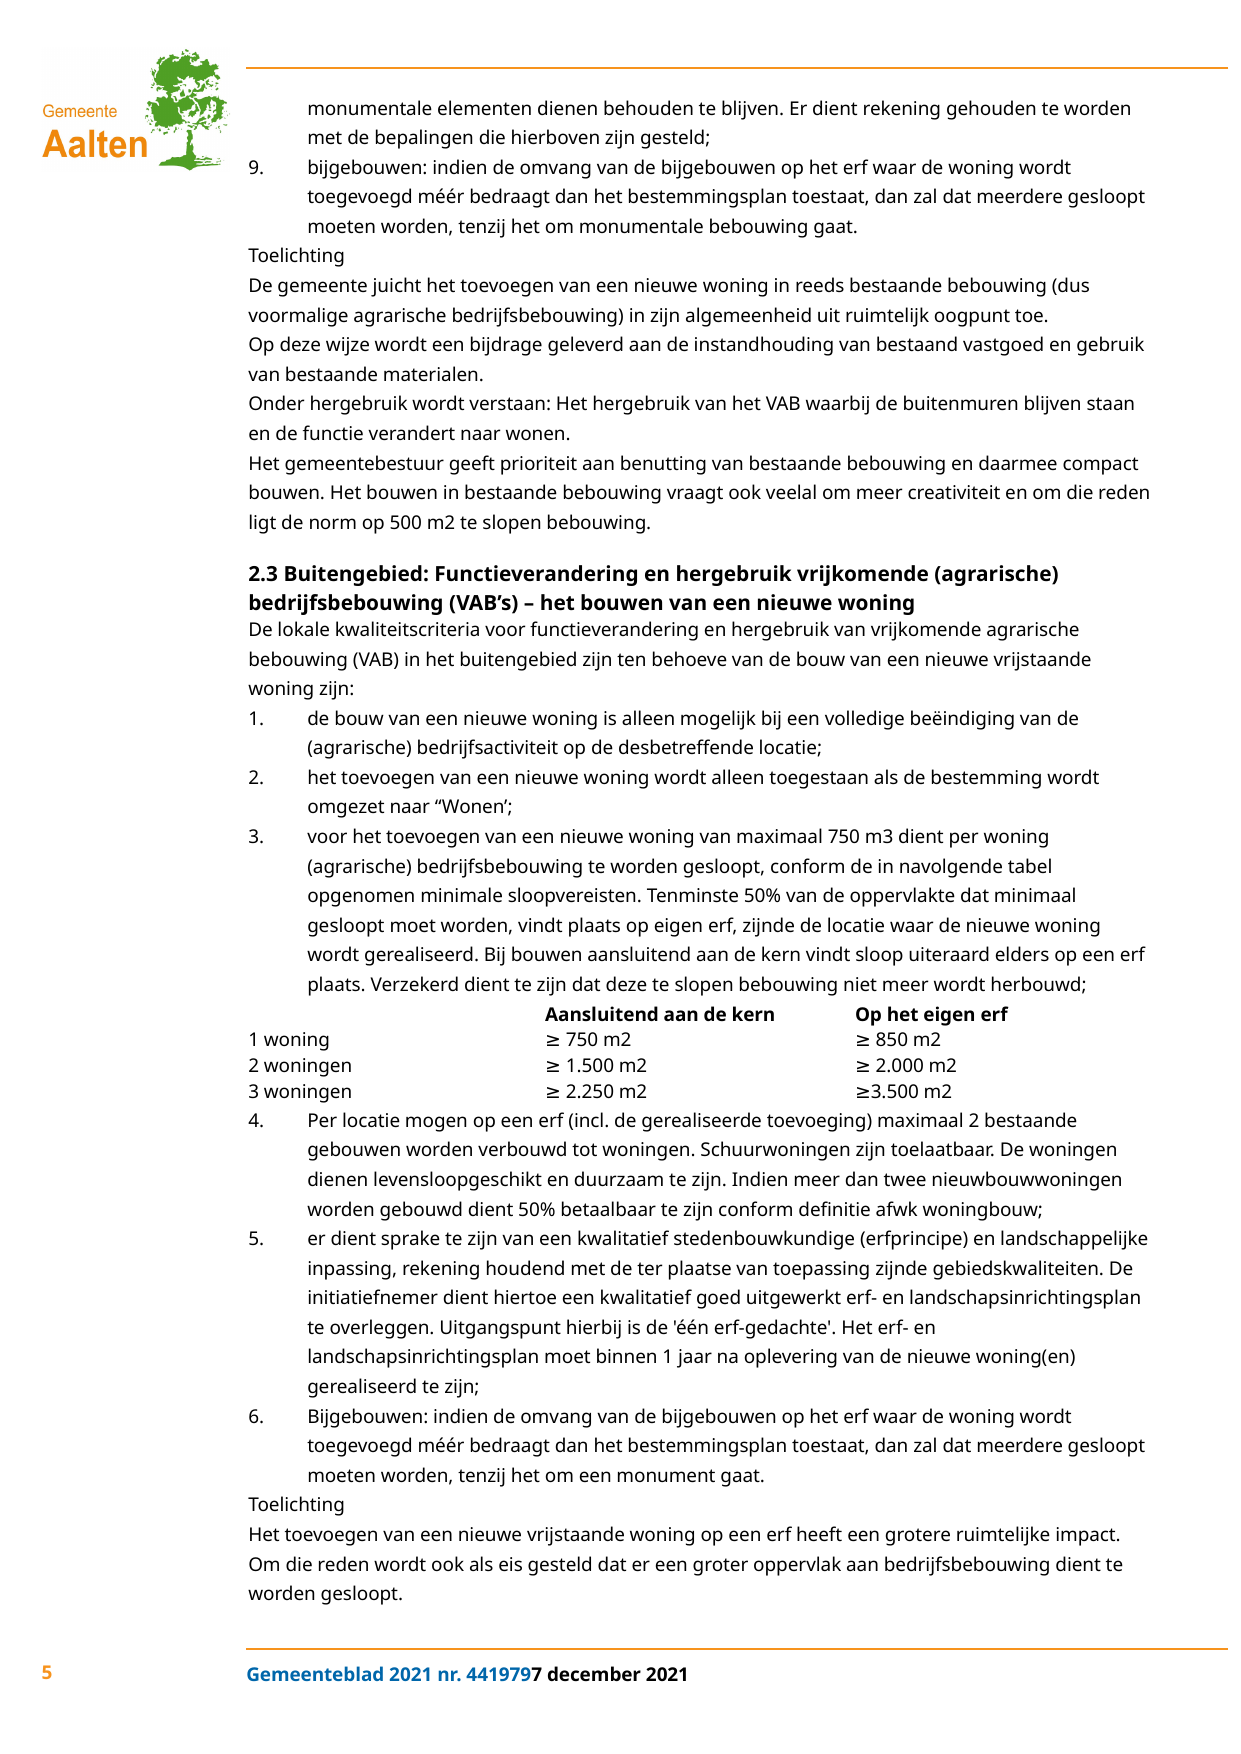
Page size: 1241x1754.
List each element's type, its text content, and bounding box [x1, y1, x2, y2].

text 2.3 Buitengebied: Functieverandering en hergebruik vrijkomende (agrarische) bedrijfsbebouwing (VAB’s) – het bouwen van een nieuwe woning [248, 559, 1152, 616]
table_cell ≥ 850 m2 [855, 1027, 1152, 1052]
list monumentale elementen dienen behouden te blijven. Er dient rekening gehouden te worden met de bepalingen die hierboven zijn gesteld; [248, 95, 1152, 150]
table_cell ≥ 750 m2 [545, 1027, 855, 1052]
list voor het toevoegen van een nieuwe woning van maximaal 750 m3 dient per woning (agrarische) bedrijfsbebouwing te worden gesloopt, conform de in navolgende tabel opgenomen minimale sloopvereisten. Tenminste 50% van de oppervlakte dat minimaal gesloopt moet worden, vindt plaats op eigen erf, zijnde de locatie waar de nieuwe woning wordt gerealiseerd. Bij bouwen aansluitend aan de kern vindt sloop uiteraard elders op een erf plaats. Verzekerd dient te zijn dat deze te slopen bebouwing niet meer wordt herbouwd; [248, 823, 1152, 997]
table_cell ≥3.500 m2 [855, 1078, 1152, 1104]
table_header [248, 1001, 545, 1027]
table_cell 2 woningen [248, 1053, 545, 1078]
table_header Aansluitend aan de kern [545, 1001, 855, 1027]
list de bouw van een nieuwe woning is alleen mogelijk bij een volledige beëindiging van de (agrarische) bedrijfsactiviteit op de desbetreffende locatie; [248, 705, 1152, 760]
list Bijgebouwen: indien de omvang van de bijgebouwen op het erf waar de woning wordt toegevoegd méér bedraagt dan het bestemmingsplan toestaat, dan zal dat meerdere gesloopt moeten worden, tenzij het om een monument gaat. [248, 1403, 1152, 1488]
text Op deze wijze wordt een bijdrage geleverd aan de instandhouding van bestaand vastgoed en gebruik van bestaande materialen. [248, 331, 1152, 387]
table_header Op het eigen erf [855, 1001, 1152, 1027]
list bijgebouwen: indien de omvang van de bijgebouwen op het erf waar de woning wordt toegevoegd méér bedraagt dan het bestemmingsplan toestaat, dan zal dat meerdere gesloopt moeten worden, tenzij het om monumentale bebouwing gaat. [248, 154, 1152, 239]
text Het gemeentebestuur geeft prioriteit aan benutting van bestaande bebouwing en daarmee compact bouwen. Het bouwen in bestaande bebouwing vraagt ook veelal om meer creativiteit en om die reden ligt de norm op 500 m2 te slopen bebouwing. [248, 450, 1152, 535]
text Onder hergebruik wordt verstaan: Het hergebruik van het VAB waarbij de buitenmuren blijven staan en de functie verandert naar wonen. [248, 391, 1152, 446]
text Toelichting [248, 243, 1152, 268]
picture [41, 47, 231, 172]
list er dient sprake te zijn van een kwalitatief stedenbouwkundige (erfprincipe) en landschappelijke inpassing, rekening houdend met de ter plaatse van toepassing zijnde gebiedskwaliteiten. De initiatiefnemer dient hiertoe een kwalitatief goed uitgewerkt erf- en landschapsinrichtingsplan te overleggen. Uitgangspunt hierbij is de 'één erf-gedachte'. Het erf- en landschapsinrichtingsplan moet binnen 1 jaar na oplevering van de nieuwe woning(en) gerealiseerd te zijn; [248, 1225, 1152, 1399]
list Per locatie mogen op een erf (incl. de gerealiseerde toevoeging) maximaal 2 bestaande gebouwen worden verbouwd tot woningen. Schuurwoningen zijn toelaatbaar. De woningen dienen levensloopgeschikt en duurzaam te zijn. Indien meer dan twee nieuwbouwwoningen worden gebouwd dient 50% betaalbaar te zijn conform definitie afwk woningbouw; [248, 1107, 1152, 1222]
table_cell ≥ 2.250 m2 [545, 1078, 855, 1104]
text Het toevoegen van een nieuwe vrijstaande woning op een erf heeft een grotere ruimtelijke impact. Om die reden wordt ook als eis gesteld dat er een groter oppervlak aan bedrijfsbebouwing dient te worden gesloopt. [248, 1521, 1152, 1606]
text Toelichting [248, 1492, 1152, 1517]
text De gemeente juicht het toevoegen van een nieuwe woning in reeds bestaande bebouwing (dus voormalige agrarische bedrijfsbebouwing) in zijn algemeenheid uit ruimtelijk oogpunt toe. [248, 272, 1152, 328]
table_cell 1 woning [248, 1027, 545, 1052]
table_cell ≥ 1.500 m2 [545, 1053, 855, 1078]
table_cell ≥ 2.000 m2 [855, 1053, 1152, 1078]
table_cell 3 woningen [248, 1078, 545, 1104]
text De lokale kwaliteitscriteria voor functieverandering en hergebruik van vrijkomende agrarische bebouwing (VAB) in het buitengebied zijn ten behoeve van de bouw van een nieuwe vrijstaande woning zijn: [248, 616, 1152, 701]
list het toevoegen van een nieuwe woning wordt alleen toegestaan als de bestemming wordt omgezet naar “Wonen’; [248, 764, 1152, 819]
